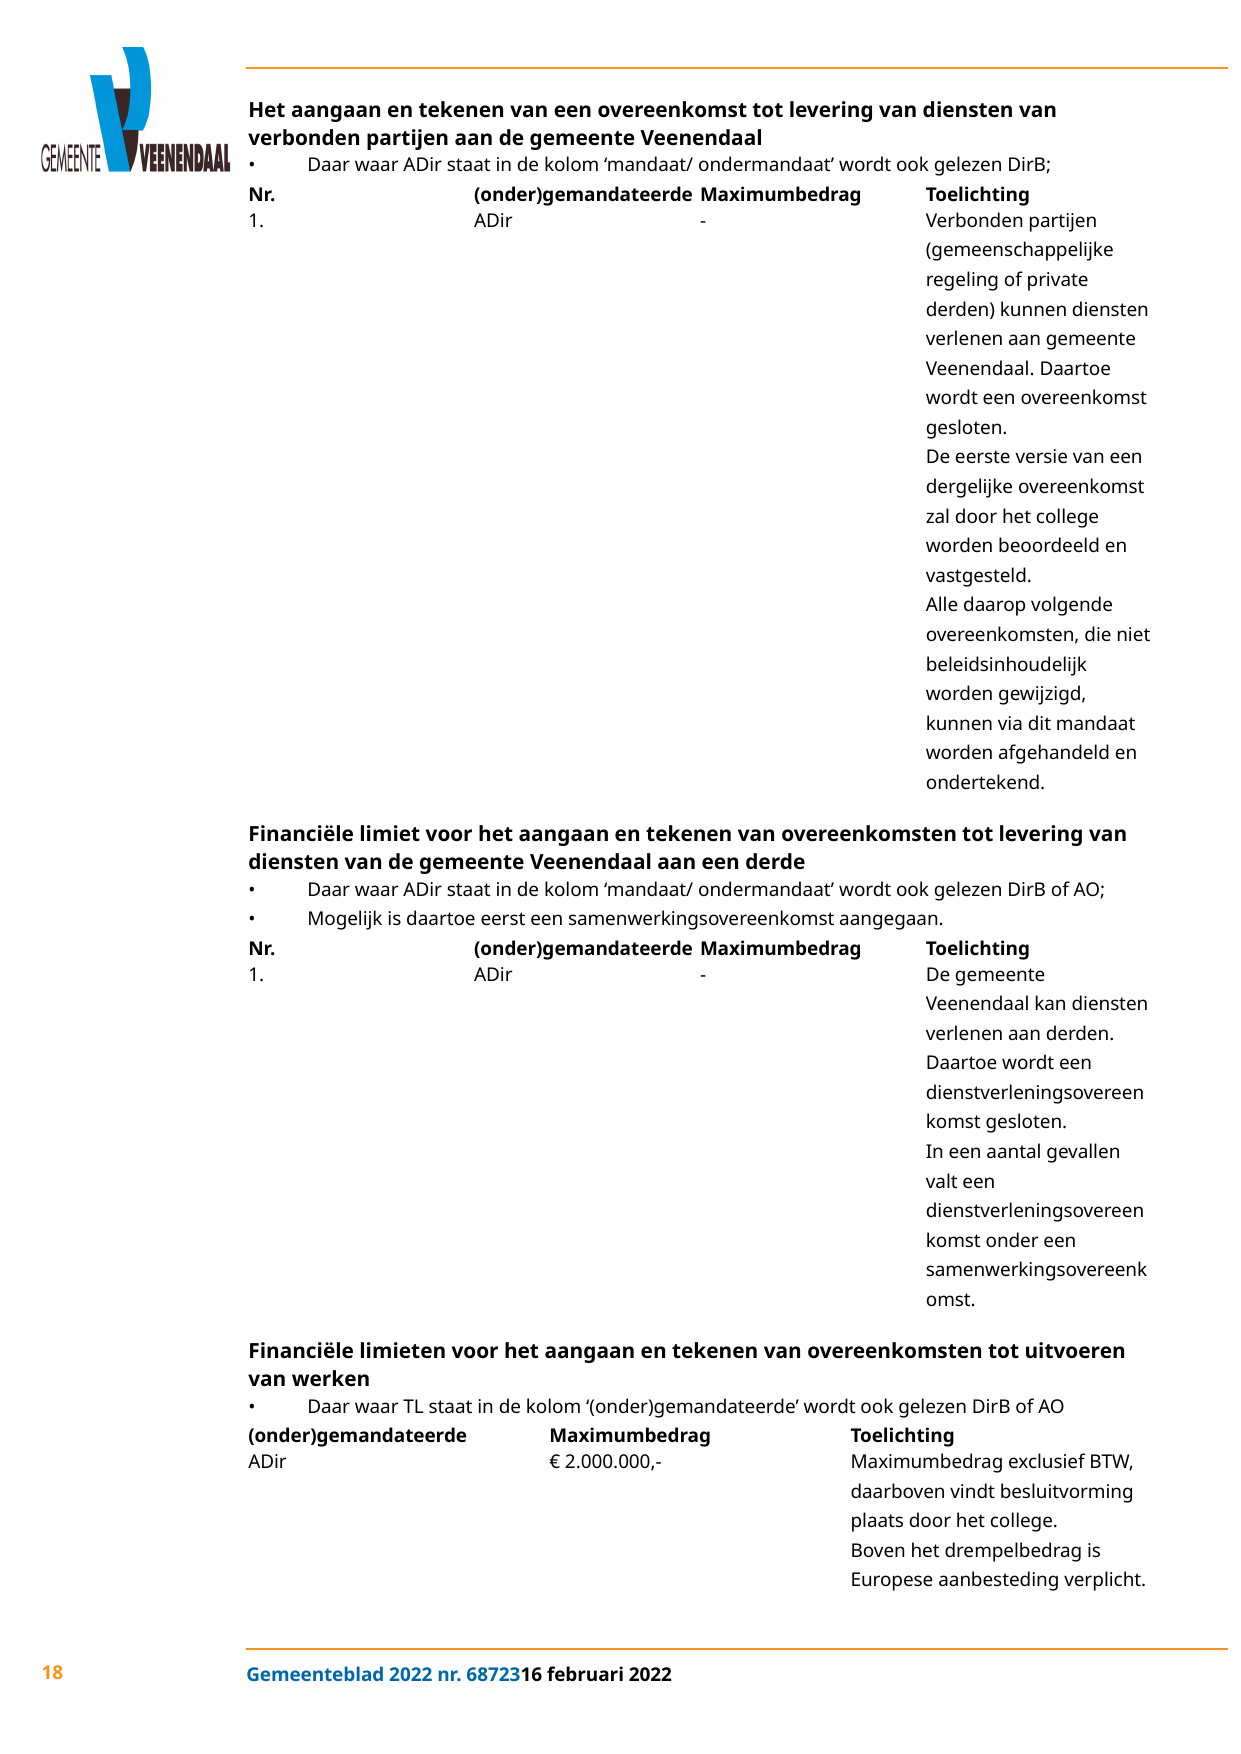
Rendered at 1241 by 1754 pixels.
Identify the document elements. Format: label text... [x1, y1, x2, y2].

table_header Nr. [248, 181, 474, 207]
picture [41, 47, 130, 172]
table_cell De gemeente Veenendaal kan diensten verlenen aan derden. Daartoe wordt een dienstverleningsovereenkomst gesloten. In een aantal gevallen valt een dienstverleningsovereenkomst onder een samenwerkingsovereenkomst. [926, 961, 1152, 1312]
list Mogelijk is daartoe eerst een samenwerkingsovereenkomst aangegaan. [248, 905, 1152, 931]
list Daar waar ADir staat in de kolom ‘mandaat/ ondermandaat’ wordt ook gelezen DirB of AO; [248, 876, 1152, 902]
table_header Maximumbedrag [700, 181, 926, 207]
table_header Nr. [248, 935, 474, 961]
list Daar waar TL staat in de kolom ‘(onder)gemandateerde’ wordt ook gelezen DirB of AO [248, 1393, 1152, 1419]
table_cell ADir [474, 207, 700, 795]
table_header (onder)gemandateerde [474, 935, 700, 961]
table_cell Verbonden partijen (gemeenschappelijke regeling of private derden) kunnen diensten verlenen aan gemeente Veenendaal. Daartoe wordt een overeenkomst gesloten. De eerste versie van een dergelijke overeenkomst zal door het college worden beoordeeld en vastgesteld. Alle daarop volgende overeenkomsten, die niet beleidsinhoudelijk worden gewijzigd, kunnen via dit mandaat worden afgehandeld en ondertekend. [926, 207, 1152, 795]
table_header Toelichting [926, 181, 1152, 207]
table_cell - [700, 207, 926, 795]
table_cell ADir [474, 961, 700, 1312]
table_cell € 2.000.000,- [549, 1448, 850, 1592]
table_header Toelichting [926, 935, 1152, 961]
table_cell 1. [248, 961, 474, 1312]
text Financiële limieten voor het aangaan en tekenen van overeenkomsten tot uitvoeren van werken [248, 1336, 1152, 1393]
table_header Maximumbedrag [549, 1423, 850, 1448]
text Het aangaan en tekenen van een overeenkomst tot levering van diensten van verbonden partijen aan de gemeente Veenendaal [248, 95, 1152, 152]
text Financiële limiet voor het aangaan en tekenen van overeenkomsten tot levering van diensten van de gemeente Veenendaal aan een derde [248, 819, 1152, 876]
table_cell - [700, 961, 926, 1312]
table_cell [248, 207, 474, 795]
table_header (onder)gemandateerde [248, 1423, 549, 1448]
list Daar waar ADir staat in de kolom ‘mandaat/ ondermandaat’ wordt ook gelezen DirB; [248, 152, 1152, 177]
table_cell Maximumbedrag exclusief BTW, daarboven vindt besluitvorming plaats door het college. Boven het drempelbedrag is Europese aanbesteding verplicht. [850, 1448, 1152, 1592]
table_header Toelichting [850, 1423, 1152, 1448]
table_header (onder)gemandateerde [474, 181, 700, 207]
table_cell ADir [248, 1448, 549, 1592]
table_header Maximumbedrag [700, 935, 926, 961]
picture [123, 47, 231, 172]
